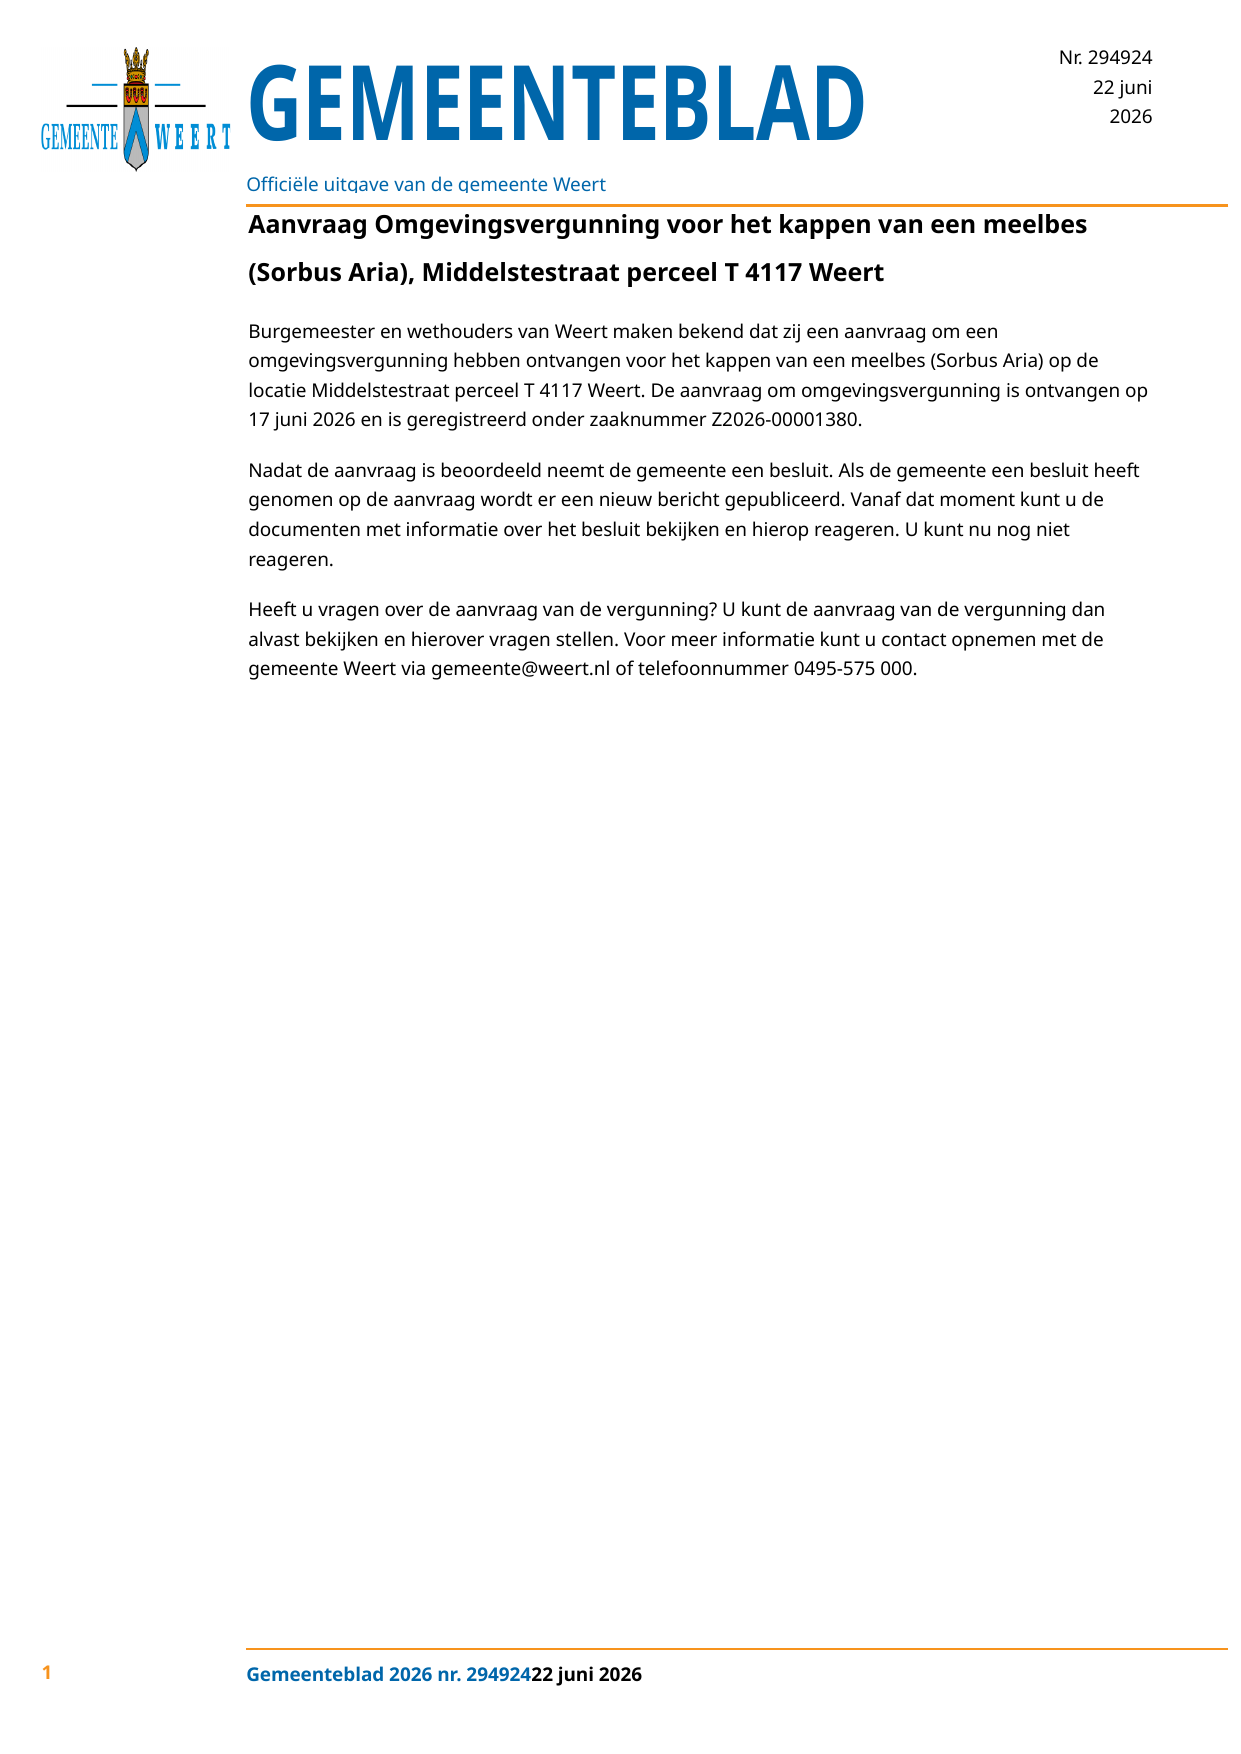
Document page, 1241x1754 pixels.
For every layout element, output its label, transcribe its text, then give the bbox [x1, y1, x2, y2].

text Heeft u vragen over de aanvraag van de vergunning? U kunt de aanvraag van de vergunning dan alvast bekijken en hierover vragen stellen. Voor meer informatie kunt u contact opnemen met de gemeente Weert via gemeente@weert.nl of telefoonnummer 0495-575 000. [248, 596, 1152, 681]
text Burgemeester en wethouders van Weert maken bekend dat zij een aanvraag om een omgevingsvergunning hebben ontvangen voor het kappen van een meelbes (Sorbus Aria) op de locatie Middelstestraat perceel T 4117 Weert. De aanvraag om omgevingsvergunning is ontvangen op 17 juni 2026 en is geregistreerd onder zaaknummer Z2026-00001380. [248, 318, 1152, 432]
text Nadat de aanvraag is beoordeeld neemt de gemeente een besluit. Als de gemeente een besluit heeft genomen op de aanvraag wordt er een nieuw bericht gepubliceerd. Vanaf dat moment kunt u de documenten met informatie over het besluit bekijken en hierop reageren. U kunt nu nog niet reageren. [248, 457, 1152, 572]
picture [41, 47, 231, 172]
text Aanvraag Omgevingsvergunning voor het kappen van een meelbes (Sorbus Aria), Middelstestraat perceel T 4117 Weert [248, 207, 1152, 288]
